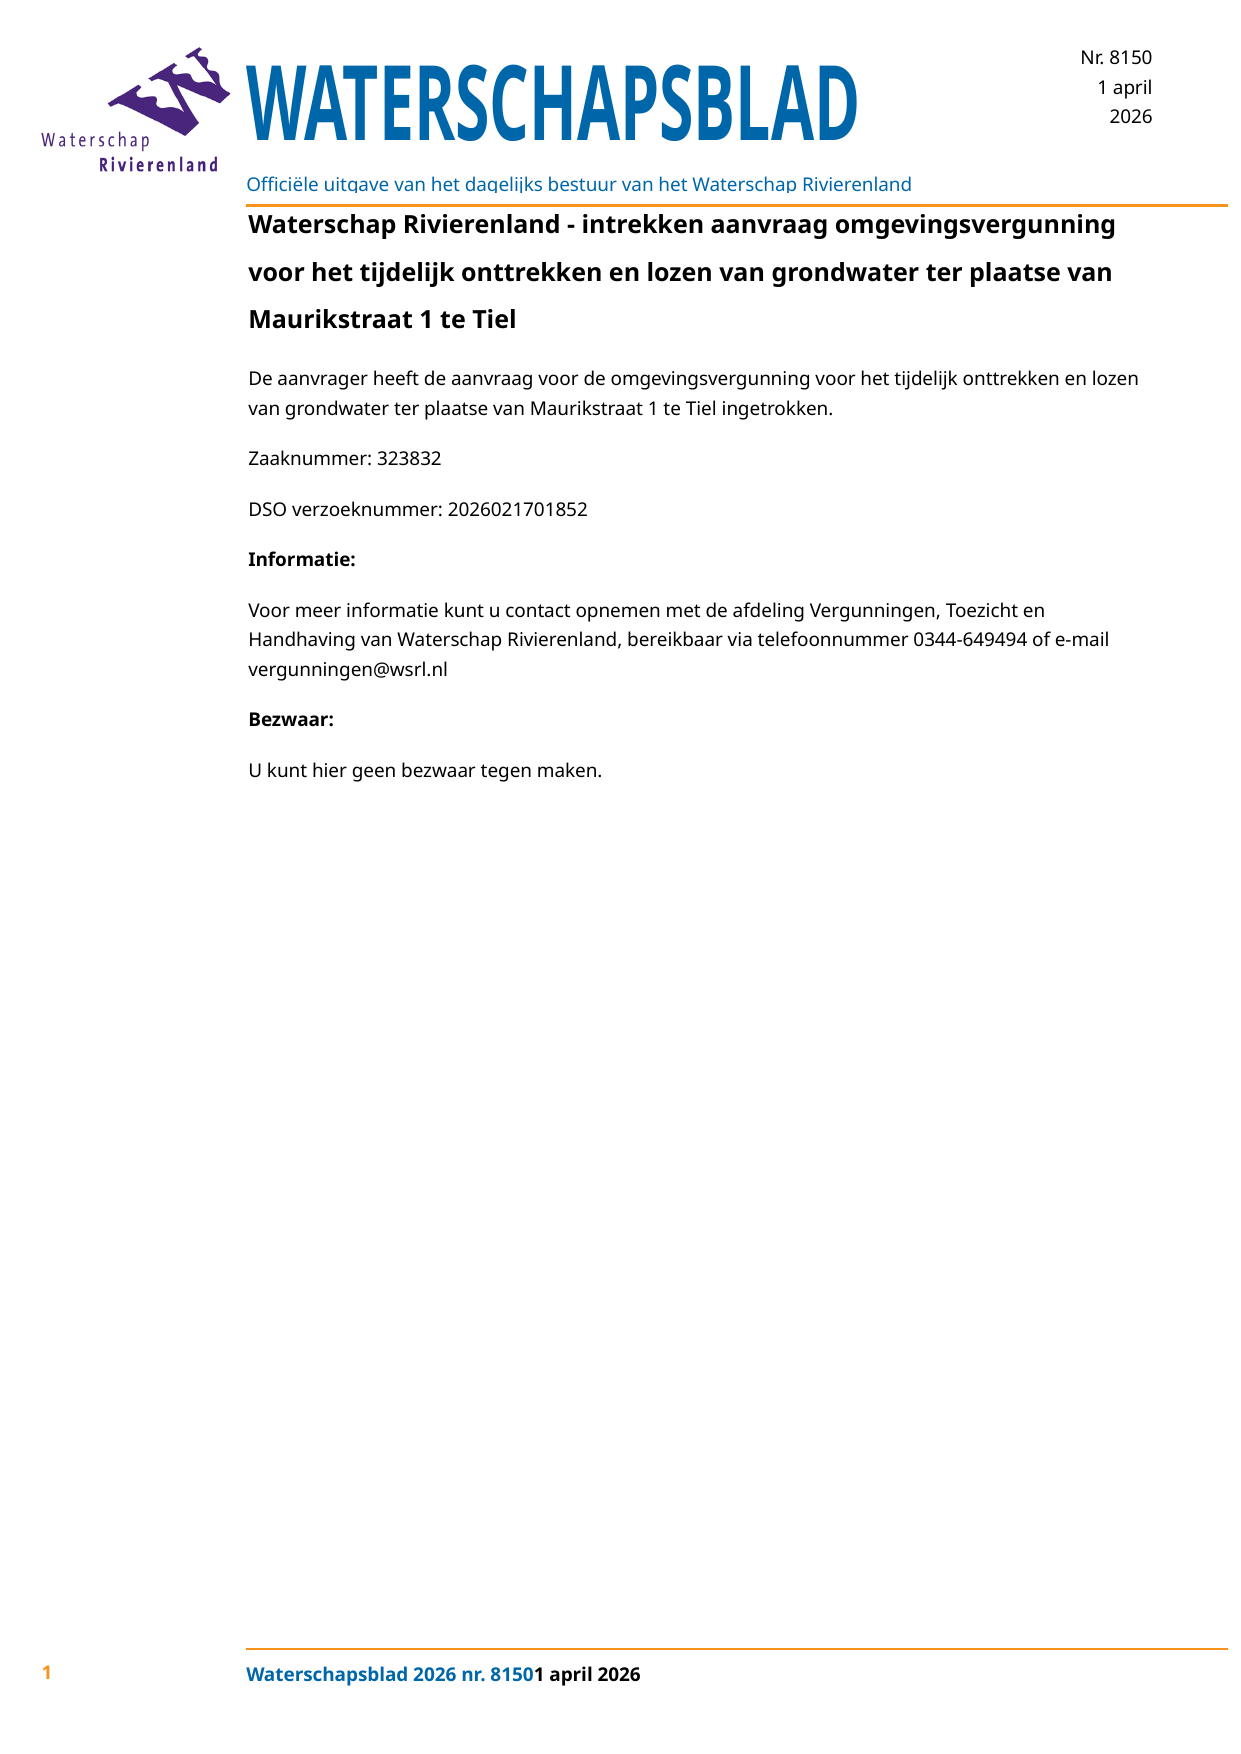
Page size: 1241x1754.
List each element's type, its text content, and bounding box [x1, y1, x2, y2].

text Zaaknummer: 323832 [248, 446, 1152, 471]
text De aanvrager heeft de aanvraag voor de omgevingsvergunning voor het tijdelijk onttrekken en lozen van grondwater ter plaatse van Maurikstraat 1 te Tiel ingetrokken. [248, 366, 1152, 421]
text Voor meer informatie kunt u contact opnemen met de afdeling Vergunningen, Toezicht en Handhaving van Waterschap Rivierenland, bereikbaar via telefoonnummer 0344-649494 of e-mail vergunningen@wsrl.nl [248, 597, 1152, 682]
picture [41, 47, 231, 172]
text DSO verzoeknummer: 2026021701852 [248, 496, 1152, 522]
text Waterschap Rivierenland - intrekken aanvraag omgevingsvergunning voor het tijdelijk onttrekken en lozen van grondwater ter plaatse van Maurikstraat 1 te Tiel [248, 207, 1152, 336]
text U kunt hier geen bezwaar tegen maken. [248, 757, 1152, 782]
text Bezwaar: [248, 706, 1152, 732]
text Informatie: [248, 546, 1152, 572]
